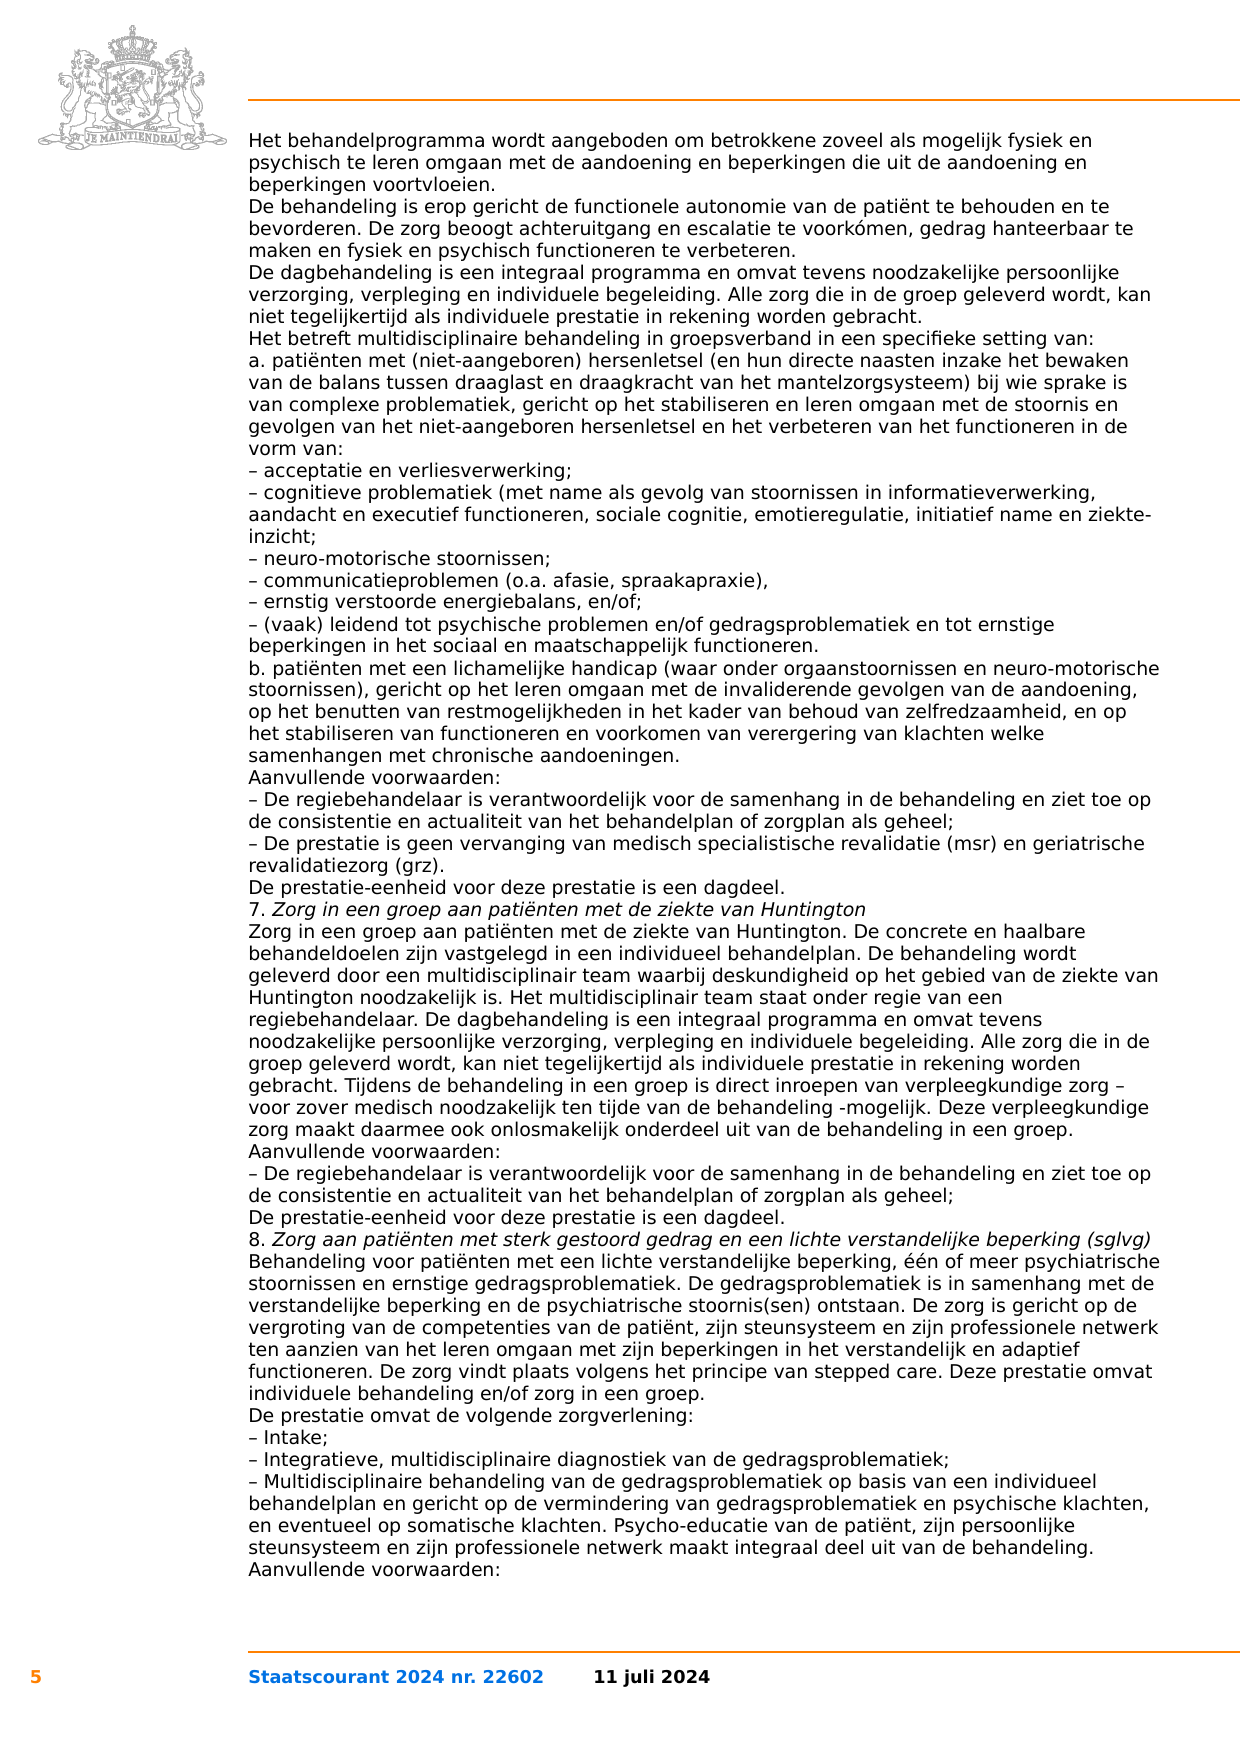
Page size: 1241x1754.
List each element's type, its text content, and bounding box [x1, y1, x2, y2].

text – Integratieve, multidisciplinaire diagnostiek van de gedragsproblematiek; [248, 1449, 1163, 1471]
text 7. Zorg in een groep aan patiënten met de ziekte van Huntington [248, 899, 1163, 921]
text – neuro-motorische stoornissen; [248, 547, 1163, 569]
text a. patiënten met (niet-aangeboren) hersenletsel (en hun directe naasten inzake het bewaken van de balans tussen draaglast en draagkracht van het mantelzorgsysteem) bij wie sprake is van complexe problematiek, gericht op het stabiliseren en leren omgaan met de stoornis en gevolgen van het niet-aangeboren hersenletsel en het verbeteren van het functioneren in de vorm van: [248, 350, 1163, 459]
text De prestatie-eenheid voor deze prestatie is een dagdeel. [248, 877, 1163, 899]
text Behandeling voor patiënten met een lichte verstandelijke beperking, één of meer psychiatrische stoornissen en ernstige gedragsproblematiek. De gedragsproblematiek is in samenhang met de verstandelijke beperking en de psychiatrische stoornis(sen) ontstaan. De zorg is gericht op de vergroting van de competenties van de patiënt, zijn steunsysteem en zijn professionele netwerk ten aanzien van het leren omgaan met zijn beperkingen in het verstandelijk en adaptief functioneren. De zorg vindt plaats volgens het principe van stepped care. Deze prestatie omvat individuele behandeling en/of zorg in een groep. [248, 1251, 1163, 1405]
text De behandeling is erop gericht de functionele autonomie van de patiënt te behouden en te bevorderen. De zorg beoogt achteruitgang en escalatie te voorkómen, gedrag hanteerbaar te maken en fysiek en psychisch functioneren te verbeteren. [248, 196, 1163, 262]
text De prestatie-eenheid voor deze prestatie is een dagdeel. [248, 1207, 1163, 1229]
text 8. Zorg aan patiënten met sterk gestoord gedrag en een lichte verstandelijke beperking (sglvg) [248, 1229, 1163, 1251]
text Het behandelprogramma wordt aangeboden om betrokkene zoveel als mogelijk fysiek en psychisch te leren omgaan met de aandoening en beperkingen die uit de aandoening en beperkingen voortvloeien. [248, 130, 1163, 196]
text Zorg in een groep aan patiënten met de ziekte van Huntington. De concrete en haalbare behandeldoelen zijn vastgelegd in een individueel behandelplan. De behandeling wordt geleverd door een multidisciplinair team waarbij deskundigheid op het gebied van de ziekte van Huntington noodzakelijk is. Het multidisciplinair team staat onder regie van een regiebehandelaar. De dagbehandeling is een integraal programma en omvat tevens noodzakelijke persoonlijke verzorging, verpleging en individuele begeleiding. Alle zorg die in de groep geleverd wordt, kan niet tegelijkertijd als individuele prestatie in rekening worden gebracht. Tijdens de behandeling in een groep is direct inroepen van verpleegkundige zorg – voor zover medisch noodzakelijk ten tijde van de behandeling -mogelijk. Deze verpleegkundige zorg maakt daarmee ook onlosmakelijk onderdeel uit van de behandeling in een groep. [248, 921, 1163, 1141]
text Aanvullende voorwaarden: [248, 1141, 1163, 1163]
text – De regiebehandelaar is verantwoordelijk voor de samenhang in de behandeling en ziet toe op de consistentie en actualiteit van het behandelplan of zorgplan als geheel; [248, 789, 1163, 833]
text De dagbehandeling is een integraal programma en omvat tevens noodzakelijke persoonlijke verzorging, verpleging en individuele begeleiding. Alle zorg die in de groep geleverd wordt, kan niet tegelijkertijd als individuele prestatie in rekening worden gebracht. [248, 262, 1163, 328]
text De prestatie omvat de volgende zorgverlening: [248, 1405, 1163, 1427]
text – Intake; [248, 1427, 1163, 1449]
picture [38, 25, 227, 150]
text – ernstig verstoorde energiebalans, en/of; [248, 591, 1163, 613]
text – De regiebehandelaar is verantwoordelijk voor de samenhang in de behandeling en ziet toe op de consistentie en actualiteit van het behandelplan of zorgplan als geheel; [248, 1163, 1163, 1207]
text b. patiënten met een lichamelijke handicap (waar onder orgaanstoornissen en neuro-motorische stoornissen), gericht op het leren omgaan met de invaliderende gevolgen van de aandoening, op het benutten van restmogelijkheden in het kader van behoud van zelfredzaamheid, en op het stabiliseren van functioneren en voorkomen van verergering van klachten welke samenhangen met chronische aandoeningen. [248, 657, 1163, 767]
text Aanvullende voorwaarden: [248, 767, 1163, 789]
text Aanvullende voorwaarden: [248, 1558, 1163, 1581]
text – (vaak) leidend tot psychische problemen en/of gedragsproblematiek en tot ernstige beperkingen in het sociaal en maatschappelijk functioneren. [248, 613, 1163, 657]
text – De prestatie is geen vervanging van medisch specialistische revalidatie (msr) en geriatrische revalidatiezorg (grz). [248, 833, 1163, 877]
text Het betreft multidisciplinaire behandeling in groepsverband in een specifieke setting van: [248, 328, 1163, 350]
text – cognitieve problematiek (met name als gevolg van stoornissen in informatieverwerking, aandacht en executief functioneren, sociale cognitie, emotieregulatie, initiatief name en ziekte-inzicht; [248, 482, 1163, 547]
text – Multidisciplinaire behandeling van de gedragsproblematiek op basis van een individueel behandelplan en gericht op de vermindering van gedragsproblematiek en psychische klachten, en eventueel op somatische klachten. Psycho-educatie van de patiënt, zijn persoonlijke steunsysteem en zijn professionele netwerk maakt integraal deel uit van de behandeling. [248, 1471, 1163, 1558]
text – communicatieproblemen (o.a. afasie, spraakapraxie), [248, 569, 1163, 591]
text – acceptatie en verliesverwerking; [248, 459, 1163, 482]
